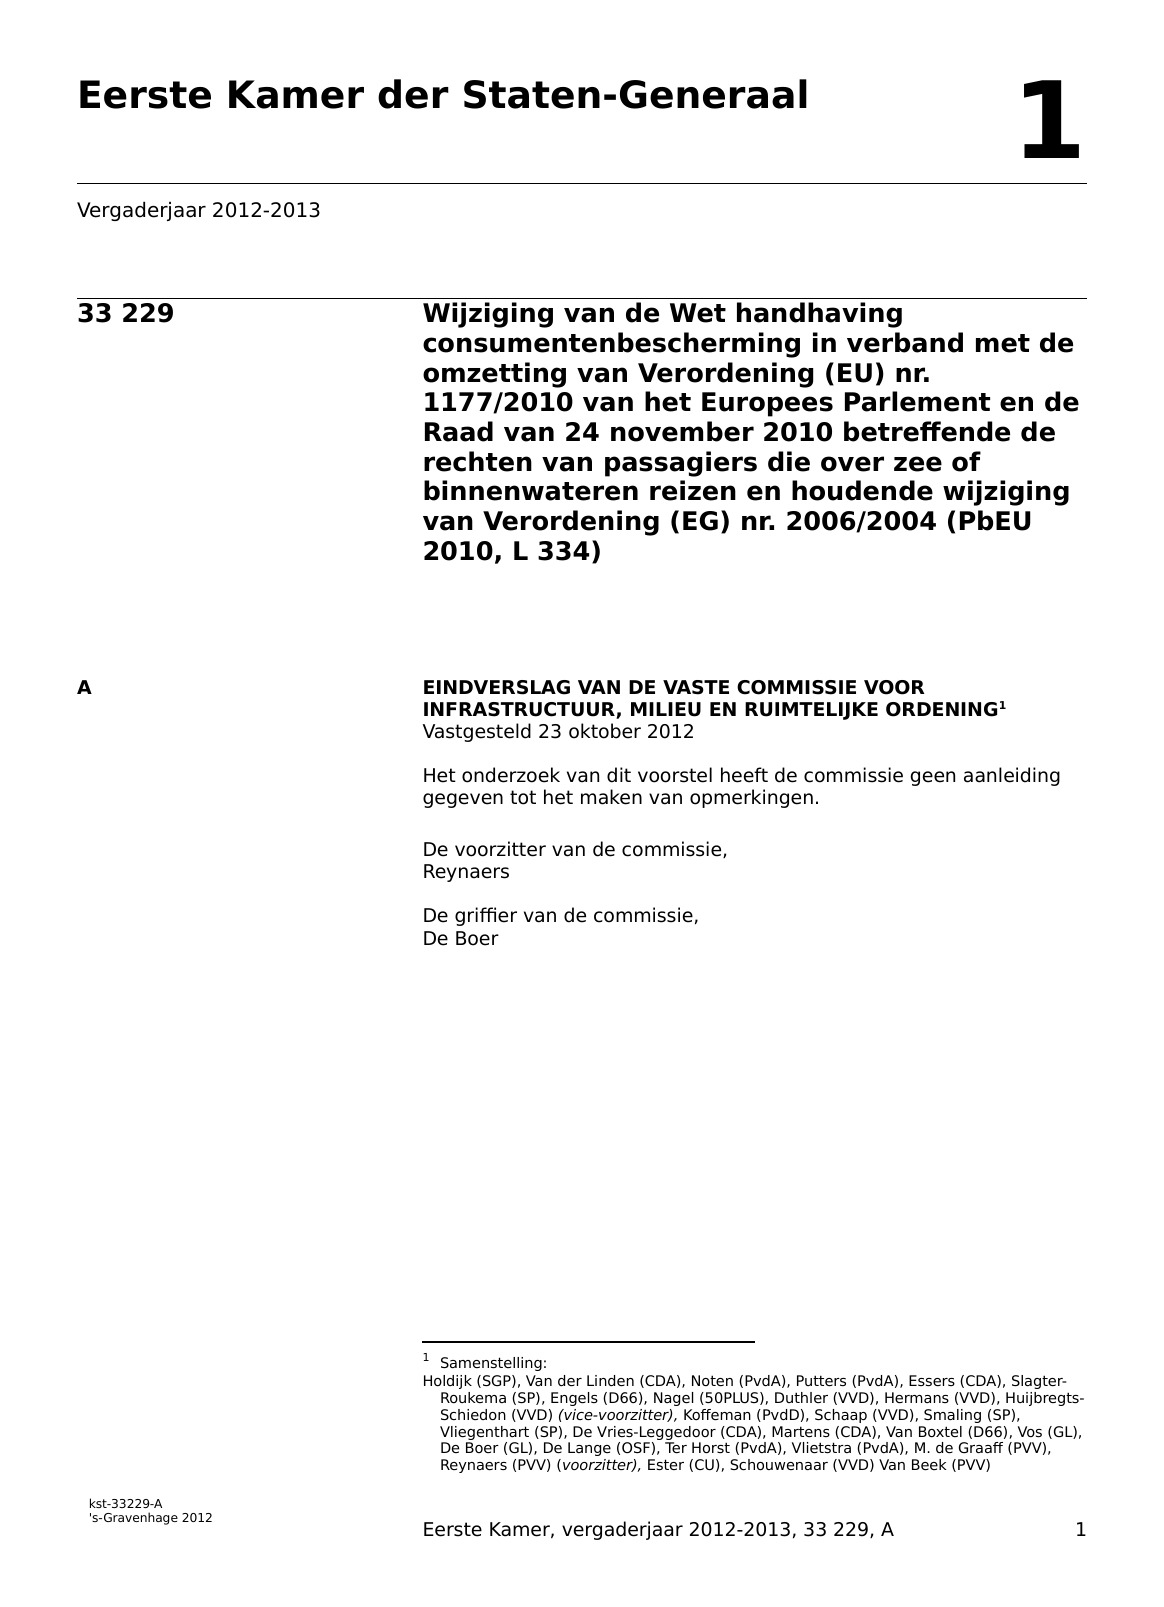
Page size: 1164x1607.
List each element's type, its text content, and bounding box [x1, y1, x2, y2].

text 's-Gravenhage 2012 [88, 1511, 323, 1525]
subtitle 33 229 Wijziging van de Wet handhaving consumentenbescherming in verband met de omzetting van Verordening (EU) nr. 1177/2010 van het Europees Parlement en de Raad van 24 november 2010 betreffende de rechten van passagiers die over zee of binnenwateren reizen en houdende wijziging van Verordening (EG) nr. 2006/2004 (PbEU 2010, L 334) [77, 299, 1087, 566]
subtitle A EINDVERSLAG VAN DE VASTE COMMISSIE VOOR INFRASTRUCTUUR, MILIEU EN RUIMTELIJKE ORDENING [77, 677, 1087, 721]
table_header 1 [886, 59, 1087, 183]
table_header Eerste Kamer der Staten-Generaal [77, 59, 886, 183]
text Vastgesteld 23 oktober 2012 [422, 721, 1087, 743]
text De voorzitter van de commissie, Reynaers [422, 839, 1087, 883]
table_cell Vergaderjaar 2012-2013 [77, 184, 1087, 298]
text kst-33229-A [88, 1497, 323, 1511]
text Het onderzoek van dit voorstel heeft de commissie geen aanleiding gegeven tot het maken van opmerkingen. [422, 765, 1087, 809]
text Holdijk (SGP), Van der Linden (CDA), Noten (PvdA), Putters (PvdA), Essers (CDA), Slagter-Roukema (SP), Engels (D66), Nagel (50PLUS), Duthler (VVD), Hermans (VVD), Huijbregts-Schiedon (VVD) (vice-voorzitter), Koffeman (PvdD), Schaap (VVD), Smaling (SP), Vliegenthart (SP), De Vries-Leggedoor (CDA), Martens (CDA), Van Boxtel (D66), Vos (GL), De Boer (GL), De Lange (OSF), Ter Horst (PvdA), Vlietstra (PvdA), M. de Graaff (PVV), Reynaers (PVV) (voorzitter), Ester (CU), Schouwenaar (VVD) Van Beek (PVV) [422, 1373, 1087, 1474]
text Samenstelling: [422, 1351, 1087, 1373]
text De griffier van de commissie, De Boer [422, 905, 1087, 949]
